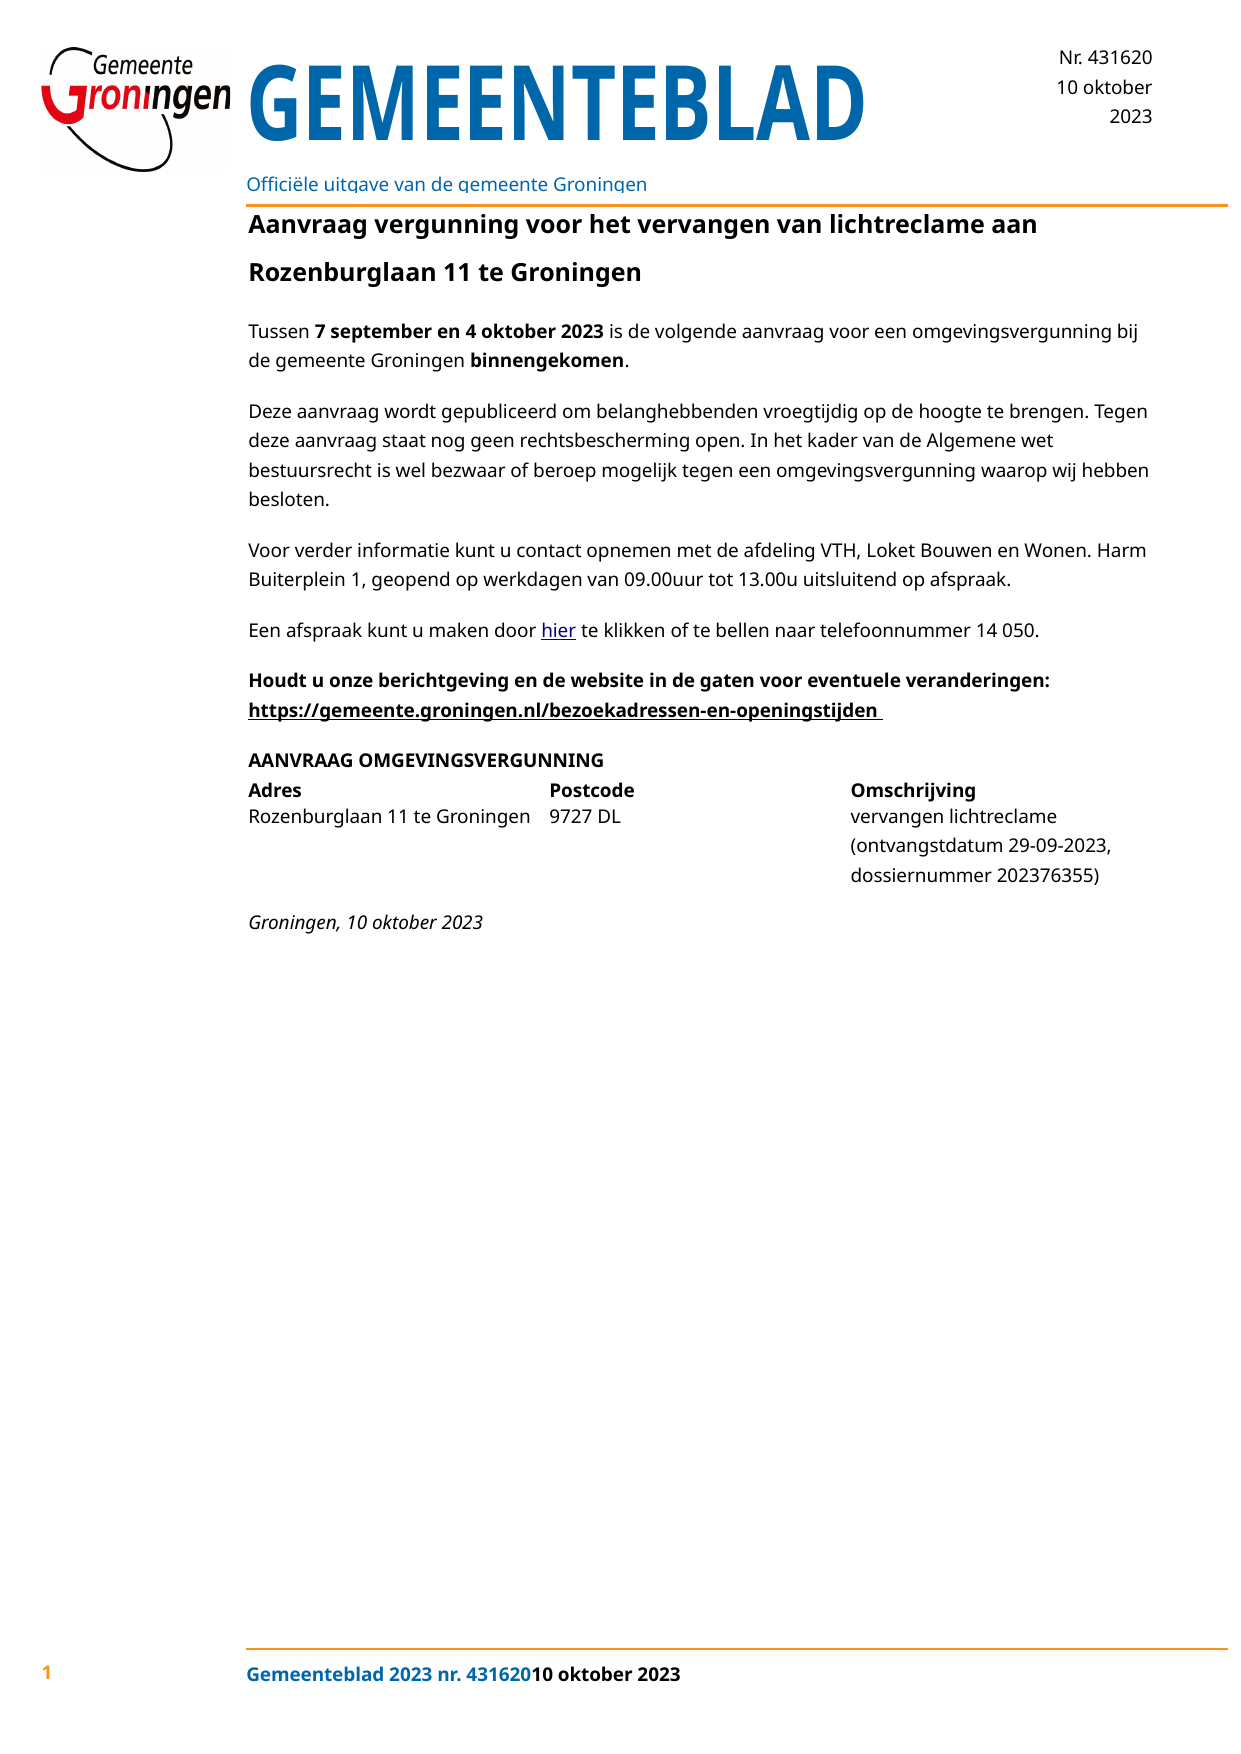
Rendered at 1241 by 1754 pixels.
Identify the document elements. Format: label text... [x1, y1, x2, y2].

text Een afspraak kunt u maken door hier te klikken of te bellen naar telefoonnummer 14 050. [248, 617, 1152, 643]
table_header Postcode [549, 777, 850, 803]
table_header Adres [248, 777, 549, 803]
picture [41, 47, 231, 172]
table_cell vervangen lichtreclame (ontvangstdatum 29-09-2023, dossiernummer 202376355) [850, 803, 1152, 888]
table_cell 9727 DL [549, 803, 850, 888]
text Voor verder informatie kunt u contact opnemen met de afdeling VTH, Loket Bouwen en Wonen. Harm Buiterplein 1, geopend op werkdagen van 09.00uur tot 13.00u uitsluitend op afspraak. [248, 537, 1152, 592]
table_header Omschrijving [850, 777, 1152, 803]
text Tussen 7 september en 4 oktober 2023 is de volgende aanvraag voor een omgevingsvergunning bij de gemeente Groningen binnengekomen. [248, 318, 1152, 373]
text Aanvraag vergunning voor het vervangen van lichtreclame aan Rozenburglaan 11 te Groningen [248, 207, 1152, 288]
text Deze aanvraag wordt gepubliceerd om belanghebbenden vroegtijdig op de hoogte te brengen. Tegen deze aanvraag staat nog geen rechtsbescherming open. In het kader van de Algemene wet bestuursrecht is wel bezwaar of beroep mogelijk tegen een omgevingsvergunning waarop wij hebben besloten. [248, 398, 1152, 512]
text Groningen, 10 oktober 2023 [248, 909, 1152, 935]
table_cell Rozenburglaan 11 te Groningen [248, 803, 549, 888]
text Houdt u onze berichtgeving en de website in de gaten voor eventuele veranderingen: https://gemeente.groningen.nl/bezoekadressen-en-openingstijden [248, 667, 1152, 723]
text AANVRAAG OMGEVINGSVERGUNNING [248, 747, 1152, 773]
